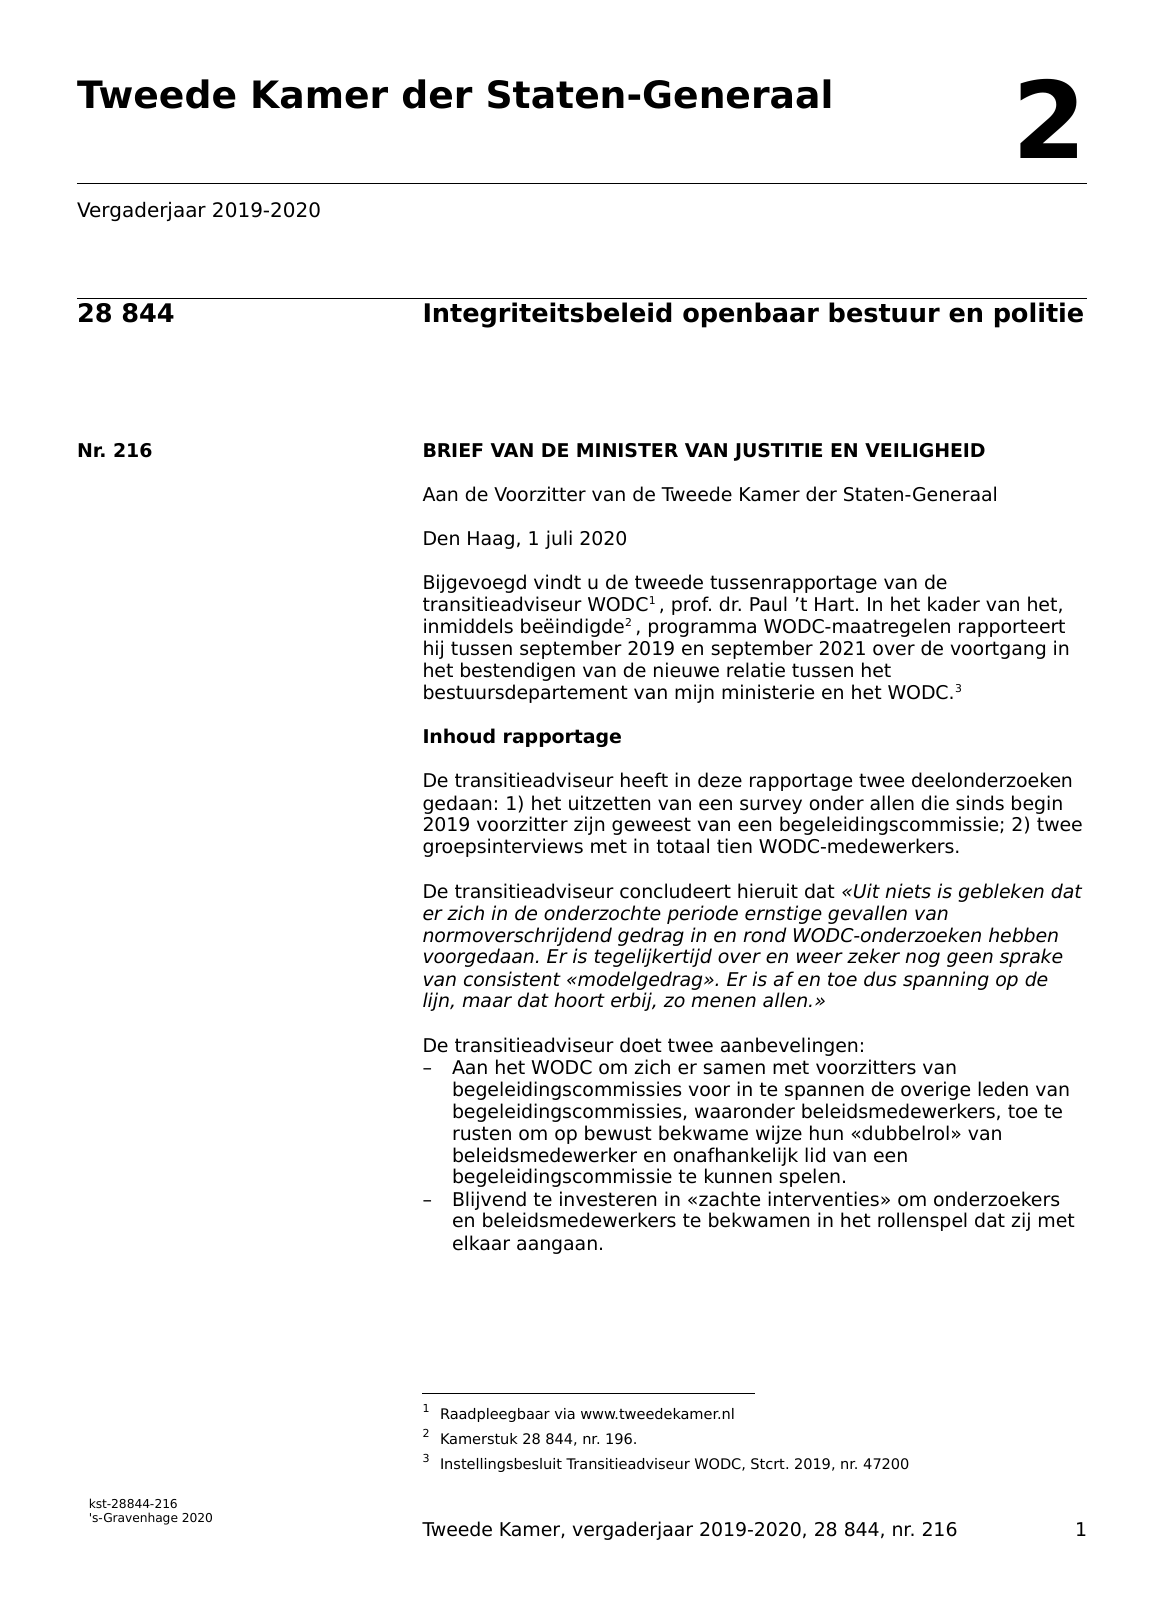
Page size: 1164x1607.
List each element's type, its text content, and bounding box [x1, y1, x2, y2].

text De transitieadviseur doet twee aanbevelingen: [422, 1034, 1087, 1057]
text Kamerstuk 28 844, nr. 196. [422, 1427, 1087, 1449]
text De transitieadviseur heeft in deze rapportage twee deelonderzoeken gedaan: 1) het uitzetten van een survey onder allen die sinds begin 2019 voorzitter zijn geweest van een begeleidingscommissie; 2) twee groepsinterviews met in totaal tien WODC-medewerkers. [422, 770, 1087, 858]
table_header Tweede Kamer der Staten-Generaal [77, 59, 886, 183]
table_header 2 [886, 59, 1087, 183]
text Bijgevoegd vindt u de tweede tussenrapportage van de transitieadviseur WODC, prof. dr. Paul ’t Hart. In het kader van het, inmiddels beëindigde, programma WODC-maatregelen rapporteert hij tussen september 2019 en september 2021 over de voortgang in het bestendigen van de nieuwe relatie tussen het bestuursdepartement van mijn ministerie en het WODC. [422, 572, 1087, 704]
text – Aan het WODC om zich er samen met voorzitters van begeleidingscommissies voor in te spannen de overige leden van begeleidingscommissies, waaronder beleidsmedewerkers, toe te rusten om op bewust bekwame wijze hun «dubbelrol» van beleidsmedewerker en onafhankelijk lid van een begeleidingscommissie te kunnen spelen. [422, 1057, 1087, 1188]
text De transitieadviseur concludeert hieruit dat «Uit niets is gebleken dat er zich in de onderzochte periode ernstige gevallen van normoverschrijdend gedrag in en rond WODC-onderzoeken hebben voorgedaan. Er is tegelijkertijd over en weer zeker nog geen sprake van consistent «modelgedrag». Er is af en toe dus spanning op de lijn, maar dat hoort erbij, zo menen allen.» [422, 881, 1087, 1012]
subtitle Inhoud rapportage [422, 726, 1087, 748]
text Aan de Voorzitter van de Tweede Kamer der Staten-Generaal [422, 484, 1087, 506]
text – Blijvend te investeren in «zachte interventies» om onderzoekers en beleidsmedewerkers te bekwamen in het rollenspel dat zij met elkaar aangaan. [422, 1188, 1087, 1254]
text 's-Gravenhage 2020 [88, 1511, 323, 1525]
text kst-28844-216 [88, 1497, 323, 1511]
subtitle Nr. 216 BRIEF VAN DE MINISTER VAN JUSTITIE EN VEILIGHEID [77, 440, 1087, 462]
text Instellingsbesluit Transitieadviseur WODC, Stcrt. 2019, nr. 47200 [422, 1452, 1087, 1474]
text Raadpleegbaar via www.tweedekamer.nl [422, 1402, 1087, 1424]
text Den Haag, 1 juli 2020 [422, 528, 1087, 550]
table_cell Vergaderjaar 2019-2020 [77, 184, 1087, 298]
subtitle 28 844 Integriteitsbeleid openbaar bestuur en politie [77, 299, 1087, 329]
